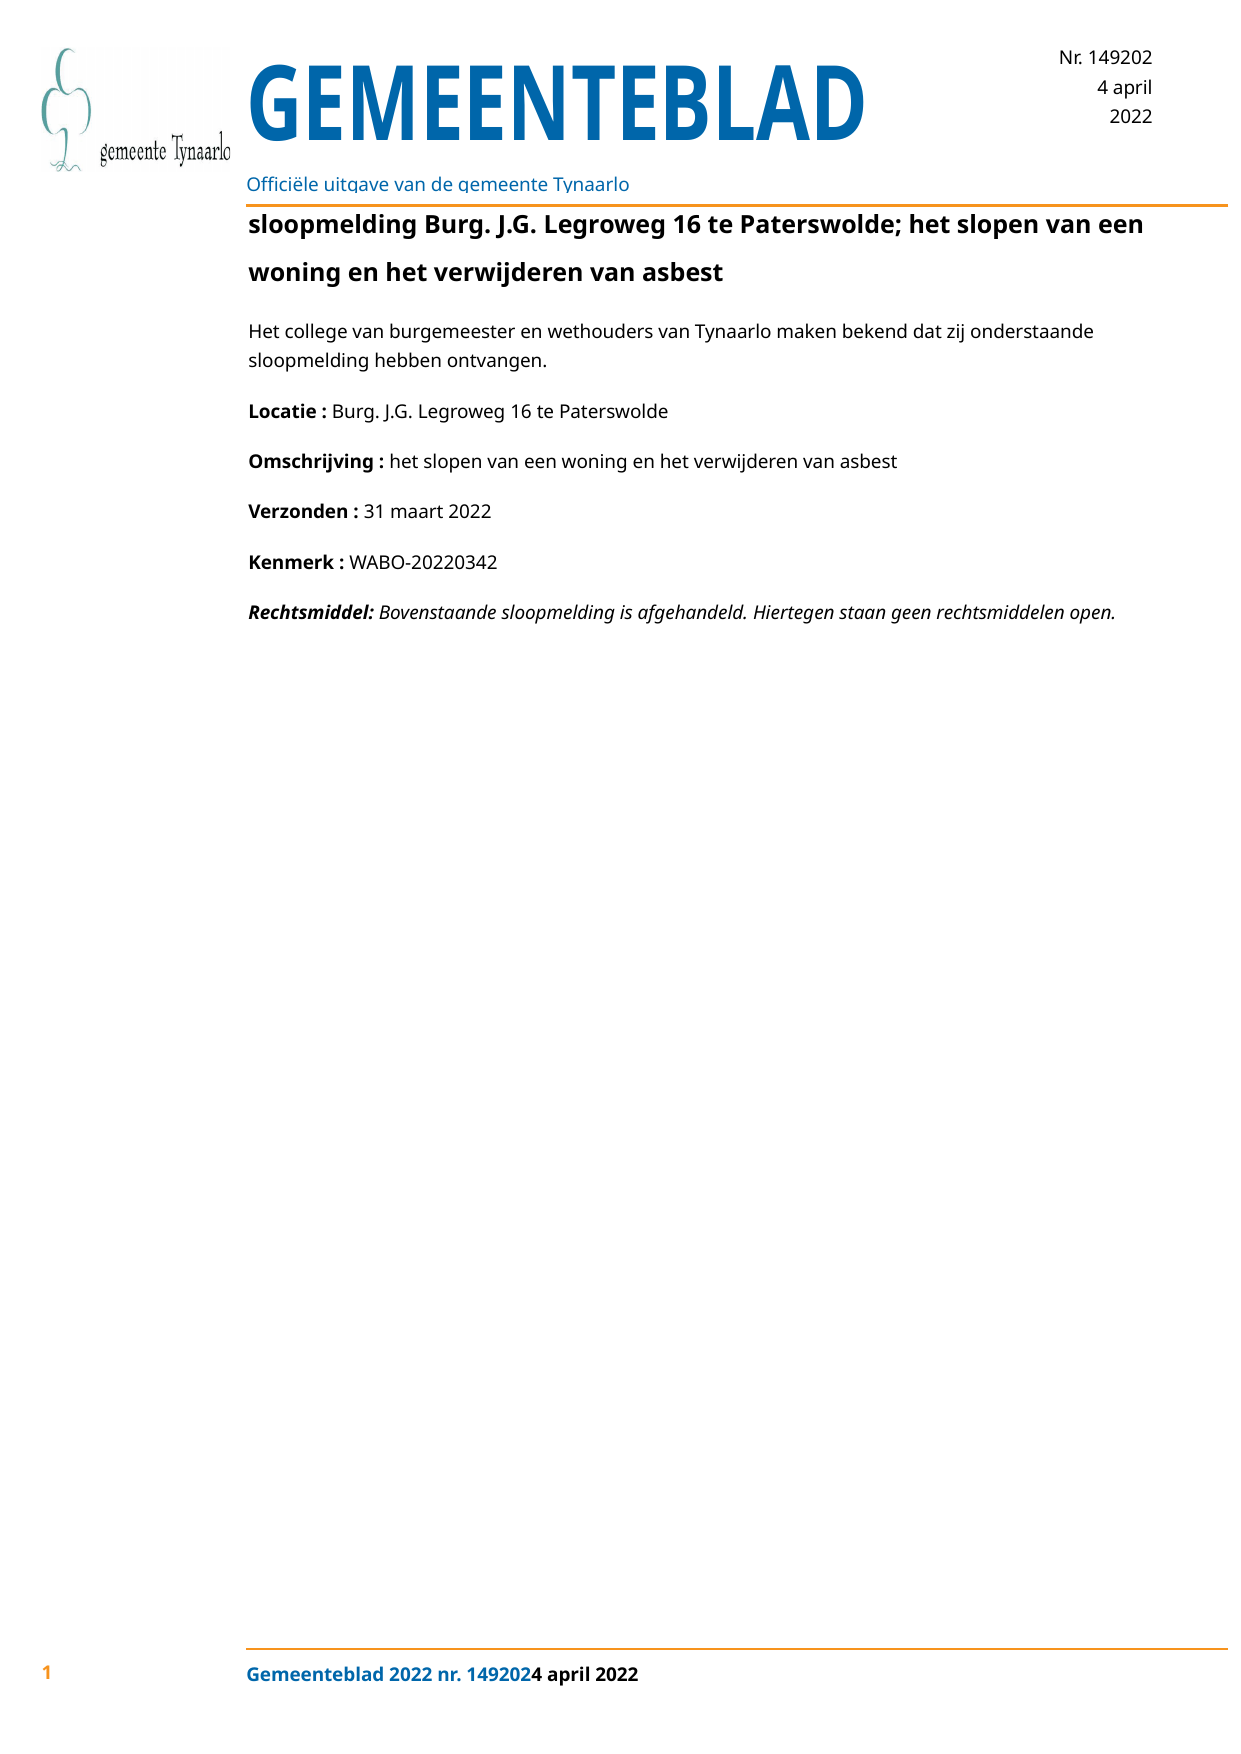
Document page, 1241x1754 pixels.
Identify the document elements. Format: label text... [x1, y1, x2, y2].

picture [41, 47, 231, 172]
text Locatie : Burg. J.G. Legroweg 16 te Paterswolde [248, 398, 1152, 424]
text Rechtsmiddel: Bovenstaande sloopmelding is afgehandeld. Hiertegen staan geen rechtsmiddelen open. [248, 599, 1152, 625]
text Omschrijving : het slopen van een woning en het verwijderen van asbest [248, 448, 1152, 474]
text Het college van burgemeester en wethouders van Tynaarlo maken bekend dat zij onderstaande sloopmelding hebben ontvangen. [248, 318, 1152, 373]
text sloopmelding Burg. J.G. Legroweg 16 te Paterswolde; het slopen van een woning en het verwijderen van asbest [248, 207, 1152, 288]
text Verzonden : 31 maart 2022 [248, 499, 1152, 524]
text Kenmerk : WABO-20220342 [248, 549, 1152, 575]
